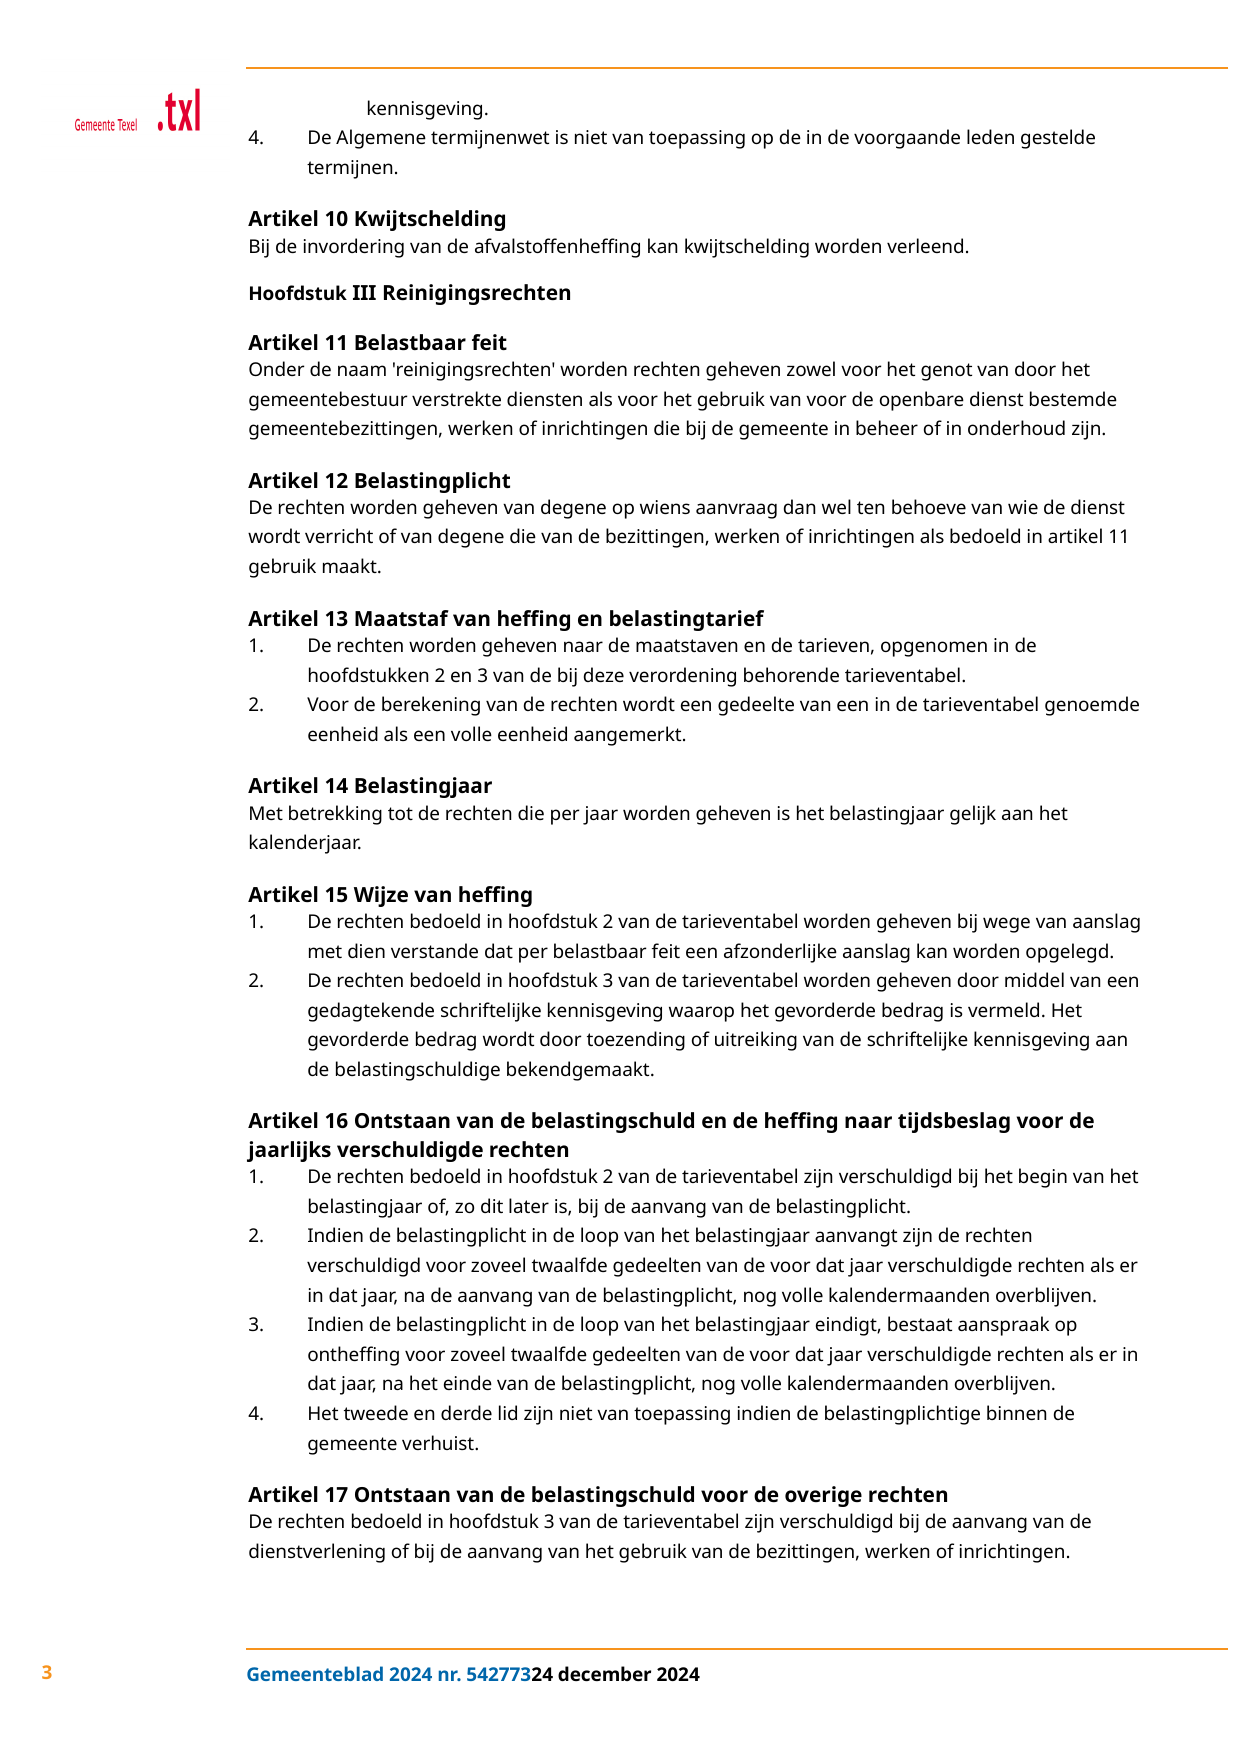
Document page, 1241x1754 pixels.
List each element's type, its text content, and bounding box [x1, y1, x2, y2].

picture [41, 47, 231, 172]
list De Algemene termijnenwet is niet van toepassing op de in de voorgaande leden gestelde termijnen. [248, 124, 1152, 180]
list kennisgeving. [307, 95, 1152, 121]
text Artikel 11 Belastbaar feit [248, 328, 1152, 356]
text De rechten bedoeld in hoofdstuk 3 van de tarieventabel zijn verschuldigd bij de aanvang van de dienstverlening of bij de aanvang van het gebruik van de bezittingen, werken of inrichtingen. [248, 1508, 1152, 1564]
text Bij de invordering van de afvalstoffenheffing kan kwijtschelding worden verleend. [248, 233, 1152, 258]
list De rechten bedoeld in hoofdstuk 3 van de tarieventabel worden geheven door middel van een gedagtekende schriftelijke kennisgeving waarop het gevorderde bedrag is vermeld. Het gevorderde bedrag wordt door toezending of uitreiking van de schriftelijke kennisgeving aan de belastingschuldige bekendgemaakt. [248, 967, 1152, 1082]
list De rechten bedoeld in hoofdstuk 2 van de tarieventabel zijn verschuldigd bij het begin van het belastingjaar of, zo dit later is, bij de aanvang van de belastingplicht. [248, 1163, 1152, 1219]
list De rechten bedoeld in hoofdstuk 2 van de tarieventabel worden geheven bij wege van aanslag met dien verstande dat per belastbaar feit een afzonderlijke aanslag kan worden opgelegd. [248, 908, 1152, 963]
text Artikel 14 Belastingjaar [248, 771, 1152, 800]
text Hoofdstuk III Reinigingsrechten [248, 278, 1152, 307]
text Artikel 15 Wijze van heffing [248, 880, 1152, 908]
text Artikel 17 Ontstaan van de belastingschuld voor de overige rechten [248, 1480, 1152, 1508]
list De rechten worden geheven naar de maatstaven en de tarieven, opgenomen in de hoofdstukken 2 en 3 van de bij deze verordening behorende tarieventabel. [248, 632, 1152, 687]
text De rechten worden geheven van degene op wiens aanvraag dan wel ten behoeve van wie de dienst wordt verricht of van degene die van de bezittingen, werken of inrichtingen als bedoeld in artikel 11 gebruik maakt. [248, 494, 1152, 579]
text Artikel 12 Belastingplicht [248, 466, 1152, 494]
text Artikel 13 Maatstaf van heffing en belastingtarief [248, 604, 1152, 632]
text Met betrekking tot de rechten die per jaar worden geheven is het belastingjaar gelijk aan het kalenderjaar. [248, 800, 1152, 855]
text Artikel 16 Ontstaan van de belastingschuld en de heffing naar tijdsbeslag voor de jaarlijks verschuldigde rechten [248, 1107, 1152, 1163]
list Indien de belastingplicht in de loop van het belastingjaar eindigt, bestaat aanspraak op ontheffing voor zoveel twaalfde gedeelten van de voor dat jaar verschuldigde rechten als er in dat jaar, na het einde van de belastingplicht, nog volle kalendermaanden overblijven. [248, 1311, 1152, 1396]
text Onder de naam 'reinigingsrechten' worden rechten geheven zowel voor het genot van door het gemeentebestuur verstrekte diensten als voor het gebruik van voor de openbare dienst bestemde gemeentebezittingen, werken of inrichtingen die bij de gemeente in beheer of in onderhoud zijn. [248, 356, 1152, 441]
list Indien de belastingplicht in de loop van het belastingjaar aanvangt zijn de rechten verschuldigd voor zoveel twaalfde gedeelten van de voor dat jaar verschuldigde rechten als er in dat jaar, na de aanvang van de belastingplicht, nog volle kalendermaanden overblijven. [248, 1223, 1152, 1307]
list Het tweede en derde lid zijn niet van toepassing indien de belastingplichtige binnen de gemeente verhuist. [248, 1400, 1152, 1455]
text Artikel 10 Kwijtschelding [248, 204, 1152, 233]
list Voor de berekening van de rechten wordt een gedeelte van een in de tarieventabel genoemde eenheid als een volle eenheid aangemerkt. [248, 691, 1152, 747]
